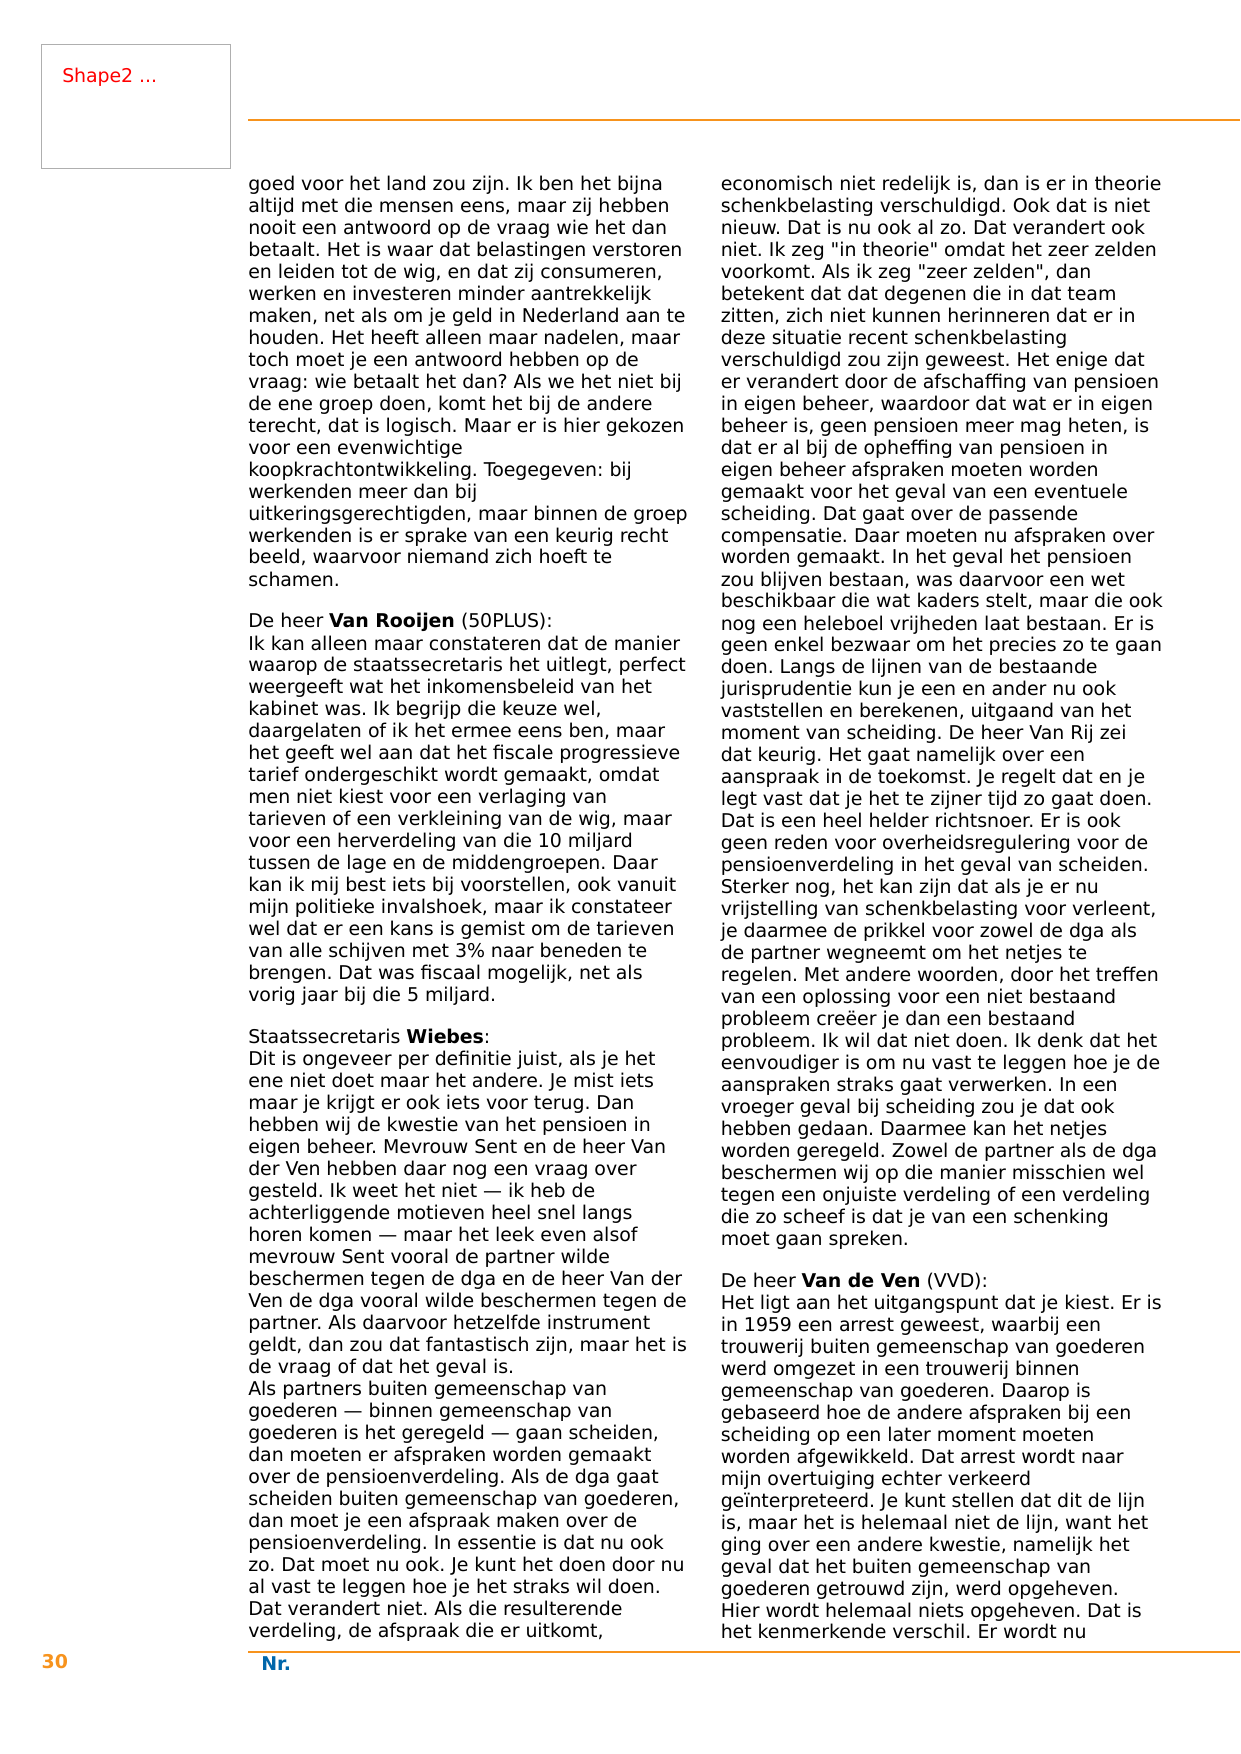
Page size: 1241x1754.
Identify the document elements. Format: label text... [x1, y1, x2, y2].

text Dit is ongeveer per definitie juist, als je het ene niet doet maar het andere. Je mist iets maar je krijgt er ook iets voor terug. Dan hebben wij de kwestie van het pensioen in eigen beheer. Mevrouw Sent en de heer Van der Ven hebben daar nog een vraag over gesteld. Ik weet het niet — ik heb de achterliggende motieven heel snel langs horen komen — maar het leek even alsof mevrouw Sent vooral de partner wilde beschermen tegen de dga en de heer Van der Ven de dga vooral wilde beschermen tegen de partner. Als daarvoor hetzelfde instrument geldt, dan zou dat fantastisch zijn, maar het is de vraag of dat het geval is. [248, 1048, 691, 1378]
text Ik kan alleen maar constateren dat de manier waarop de staatssecretaris het uitlegt, perfect weergeeft wat het inkomensbeleid van het kabinet was. Ik begrijp die keuze wel, daargelaten of ik het ermee eens ben, maar het geeft wel aan dat het fiscale progressieve tarief ondergeschikt wordt gemaakt, omdat men niet kiest voor een verlaging van tarieven of een verkleining van de wig, maar voor een herverdeling van die 10 miljard tussen de lage en de middengroepen. Daar kan ik mij best iets bij voorstellen, ook vanuit mijn politieke invalshoek, maar ik constateer wel dat er een kans is gemist om de tarieven van alle schijven met 3% naar beneden te brengen. Dat was fiscaal mogelijk, net als vorig jaar bij die 5 miljard. [248, 632, 691, 1006]
text De heer Van Rooijen (50PLUS): [248, 610, 691, 632]
text goed voor het land zou zijn. Ik ben het bijna altijd met die mensen eens, maar zij hebben nooit een antwoord op de vraag wie het dan betaalt. Het is waar dat belastingen verstoren en leiden tot de wig, en dat zij consumeren, werken en investeren minder aantrekkelijk maken, net als om je geld in Nederland aan te houden. Het heeft alleen maar nadelen, maar toch moet je een antwoord hebben op de vraag: wie betaalt het dan? Als we het niet bij de ene groep doen, komt het bij de andere terecht, dat is logisch. Maar er is hier gekozen voor een evenwichtige koopkrachtontwikkeling. Toegegeven: bij werkenden meer dan bij uitkeringsgerechtigden, maar binnen de groep werkenden is er sprake van een keurig recht beeld, waarvoor niemand zich hoeft te schamen. [248, 173, 691, 590]
text Als partners buiten gemeenschap van goederen — binnen gemeenschap van goederen is het geregeld — gaan scheiden, dan moeten er afspraken worden gemaakt over de pensioenverdeling. Als de dga gaat scheiden buiten gemeenschap van goederen, dan moet je een afspraak maken over de pensioenverdeling. In essentie is dat nu ook zo. Dat moet nu ook. Je kunt het doen door nu al vast te leggen hoe je het straks wil doen. Dat verandert niet. Als die resulterende verdeling, de afspraak die er uitkomt, [248, 1378, 691, 1641]
text economisch niet redelijk is, dan is er in theorie schenkbelasting verschuldigd. Ook dat is niet nieuw. Dat is nu ook al zo. Dat verandert ook niet. Ik zeg "in theorie" omdat het zeer zelden voorkomt. Als ik zeg "zeer zelden", dan betekent dat dat degenen die in dat team zitten, zich niet kunnen herinneren dat er in deze situatie recent schenkbelasting verschuldigd zou zijn geweest. Het enige dat er verandert door de afschaffing van pensioen in eigen beheer, waardoor dat wat er in eigen beheer is, geen pensioen meer mag heten, is dat er al bij de opheffing van pensioen in eigen beheer afspraken moeten worden gemaakt voor het geval van een eventuele scheiding. Dat gaat over de passende compensatie. Daar moeten nu afspraken over worden gemaakt. In het geval het pensioen zou blijven bestaan, was daarvoor een wet beschikbaar die wat kaders stelt, maar die ook nog een heleboel vrijheden laat bestaan. Er is geen enkel bezwaar om het precies zo te gaan doen. Langs de lijnen van de bestaande jurisprudentie kun je een en ander nu ook vaststellen en berekenen, uitgaand van het moment van scheiding. De heer Van Rij zei dat keurig. Het gaat namelijk over een aanspraak in de toekomst. Je regelt dat en je legt vast dat je het te zijner tijd zo gaat doen. Dat is een heel helder richtsnoer. Er is ook geen reden voor overheidsregulering voor de pensioenverdeling in het geval van scheiden. Sterker nog, het kan zijn dat als je er nu vrijstelling van schenkbelasting voor verleent, je daarmee de prikkel voor zowel de dga als de partner wegneemt om het netjes te regelen. Met andere woorden, door het treffen van een oplossing voor een niet bestaand probleem creëer je dan een bestaand probleem. Ik wil dat niet doen. Ik denk dat het eenvoudiger is om nu vast te leggen hoe je de aanspraken straks gaat verwerken. In een vroeger geval bij scheiding zou je dat ook hebben gedaan. Daarmee kan het netjes worden geregeld. Zowel de partner als de dga beschermen wij op die manier misschien wel tegen een onjuiste verdeling of een verdeling die zo scheef is dat je van een schenking moet gaan spreken. [721, 173, 1163, 1250]
text Het ligt aan het uitgangspunt dat je kiest. Er is in 1959 een arrest geweest, waarbij een trouwerij buiten gemeenschap van goederen werd omgezet in een trouwerij binnen gemeenschap van goederen. Daarop is gebaseerd hoe de andere afspraken bij een scheiding op een later moment moeten worden afgewikkeld. Dat arrest wordt naar mijn overtuiging echter verkeerd geïnterpreteerd. Je kunt stellen dat dit de lijn is, maar het is helemaal niet de lijn, want het ging over een andere kwestie, namelijk het geval dat het buiten gemeenschap van goederen getrouwd zijn, werd opgeheven. Hier wordt helemaal niets opgeheven. Dat is het kenmerkende verschil. Er wordt nu [721, 1292, 1163, 1643]
text De heer Van de Ven (VVD): [721, 1270, 1163, 1292]
text Staatssecretaris Wiebes: [248, 1026, 691, 1048]
